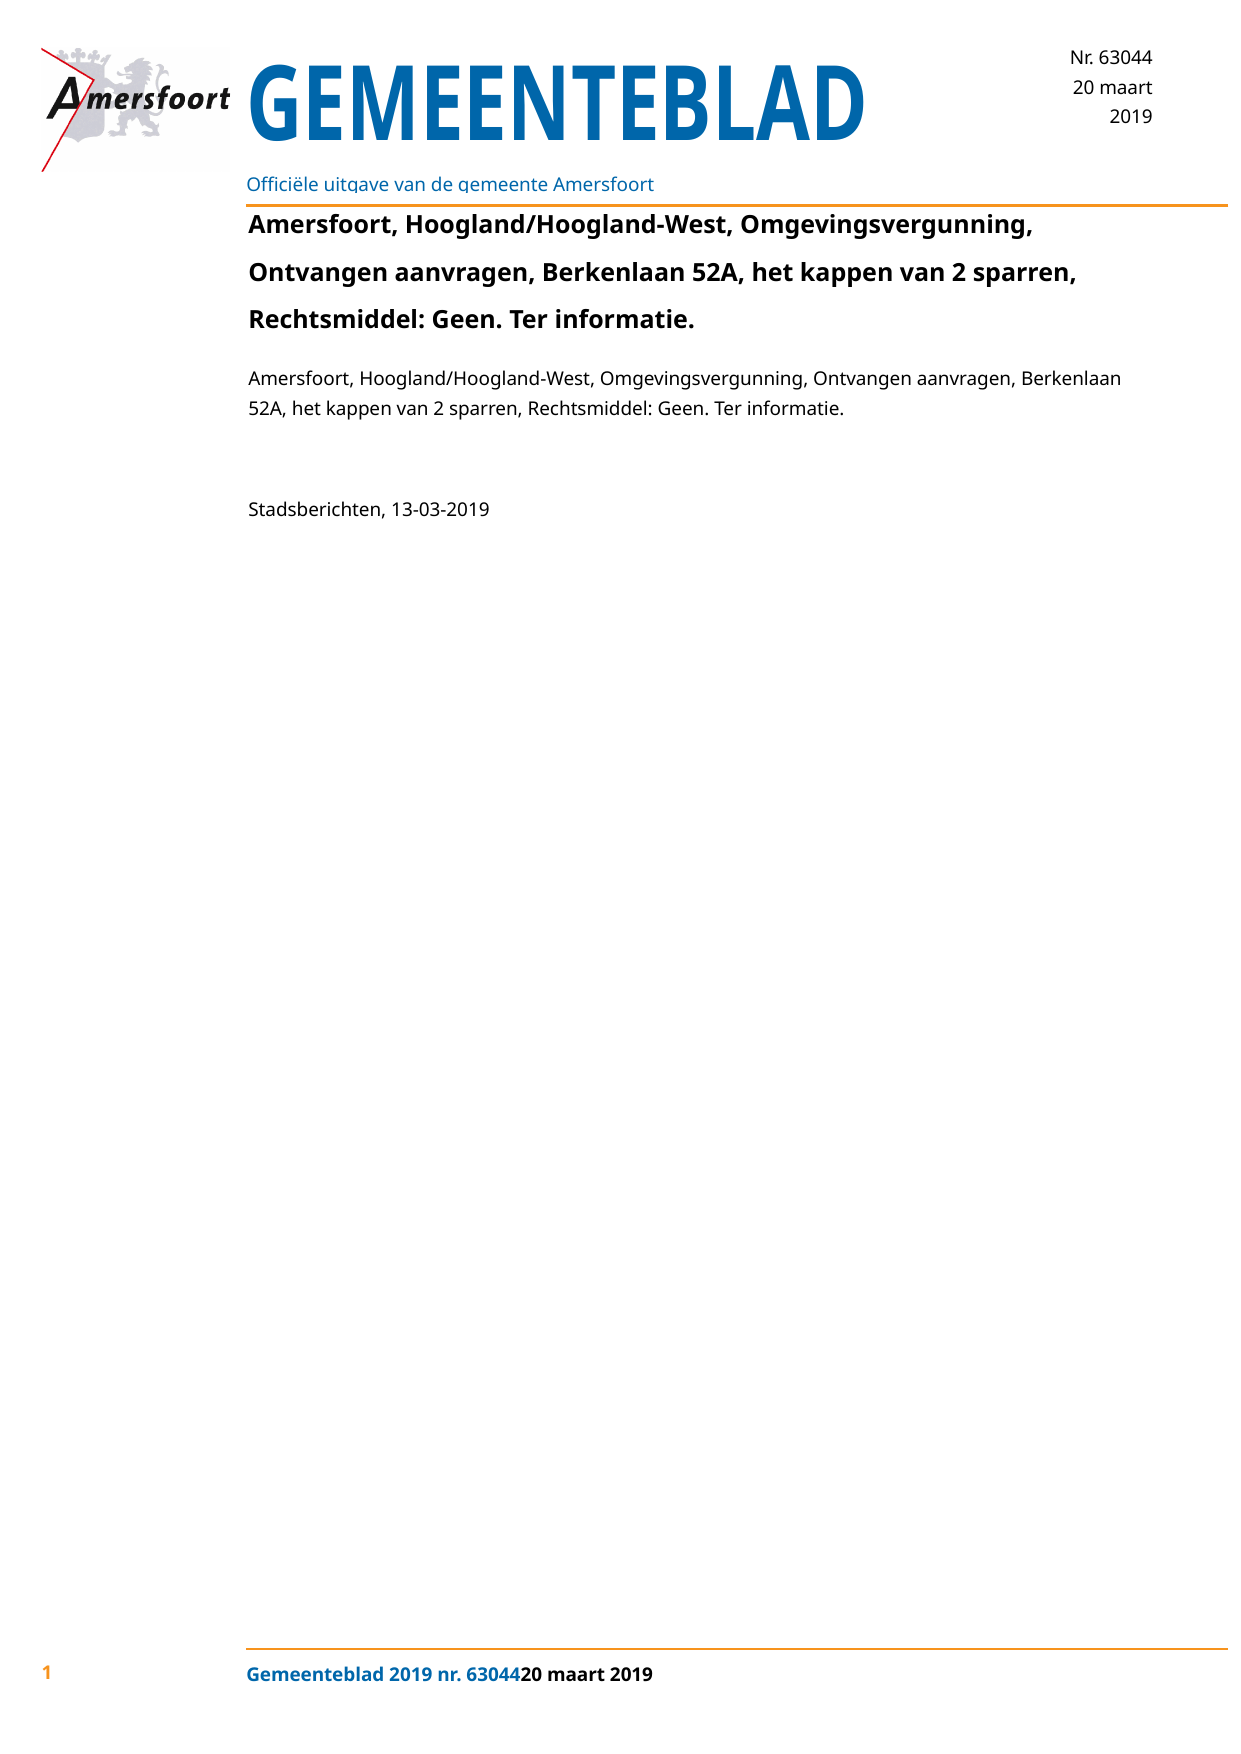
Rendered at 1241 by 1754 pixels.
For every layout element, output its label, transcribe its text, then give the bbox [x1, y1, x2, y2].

text Stadsberichten, 13-03-2019 [248, 496, 1152, 522]
text Amersfoort, Hoogland/Hoogland-West, Omgevingsvergunning, Ontvangen aanvragen, Berkenlaan 52A, het kappen van 2 sparren, Rechtsmiddel: Geen. Ter informatie. [248, 207, 1152, 336]
picture [41, 47, 231, 172]
text Amersfoort, Hoogland/Hoogland-West, Omgevingsvergunning, Ontvangen aanvragen, Berkenlaan 52A, het kappen van 2 sparren, Rechtsmiddel: Geen. Ter informatie. [248, 366, 1152, 421]
